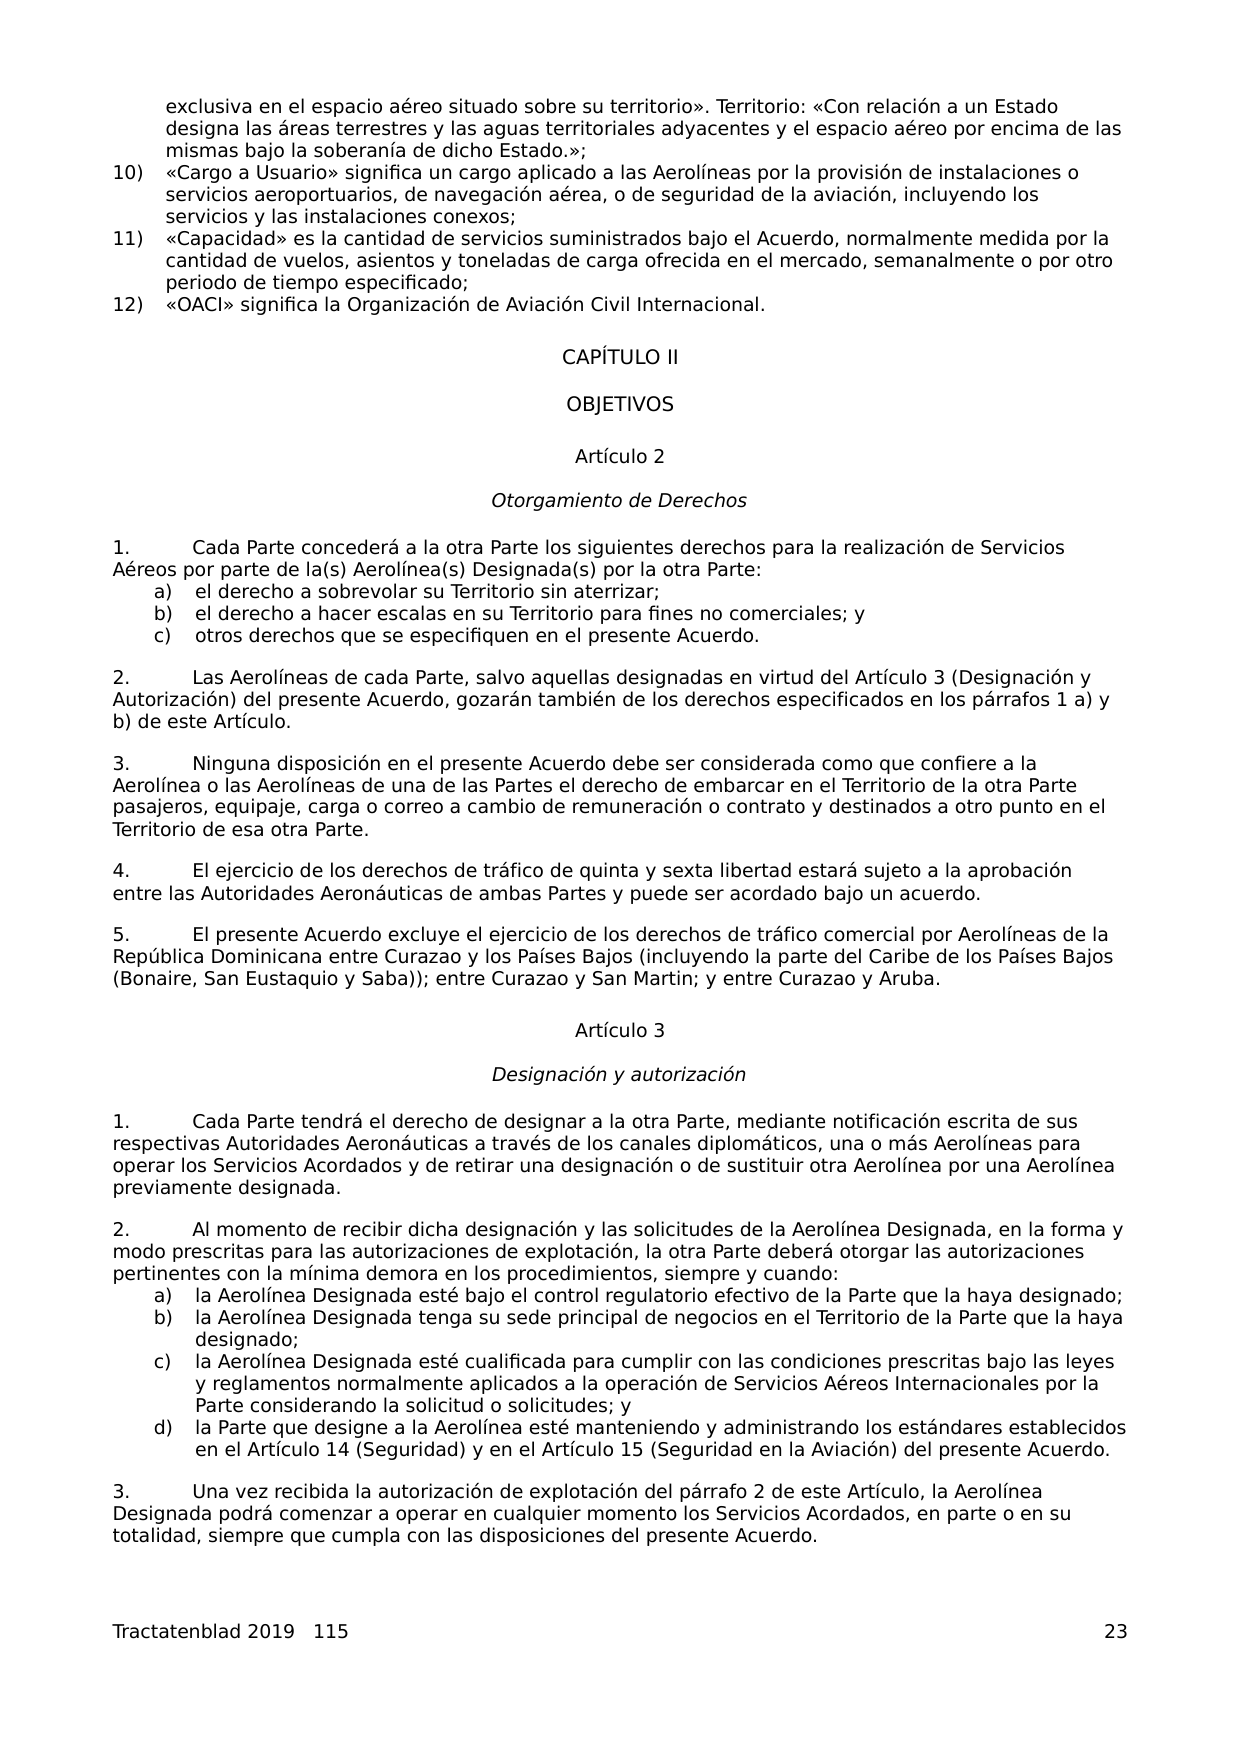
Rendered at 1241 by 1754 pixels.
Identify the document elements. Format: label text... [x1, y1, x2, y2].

text 3. Ninguna disposición en el presente Acuerdo debe ser considerada como que confiere a la Aerolínea o las Aerolíneas de una de las Partes el derecho de embarcar en el Territorio de la otra Parte pasajeros, equipaje, carga o correo a cambio de remuneración o contrato y destinados a otro punto en el Territorio de esa otra Parte. [112, 752, 1128, 840]
text d) la Parte que designe a la Aerolínea esté manteniendo y administrando los estándares establecidos en el Artículo 14 (Seguridad) y en el Artículo 15 (Seguridad en la Aviación) del presente Acuerdo. [153, 1417, 1128, 1461]
text a) el derecho a sobrevolar su Territorio sin aterrizar; [153, 581, 1128, 603]
text 1. Cada Parte tendrá el derecho de designar a la otra Parte, mediante notificación escrita de sus respectivas Autoridades Aeronáuticas a través de los canales diplomáticos, una o más Aerolíneas para operar los Servicios Acordados y de retirar una designación o de sustituir otra Aerolínea por una Aerolínea previamente designada. [112, 1111, 1128, 1199]
text 11) «Capacidad» es la cantidad de servicios suministrados bajo el Acuerdo, normalmente medida por la cantidad de vuelos, asientos y toneladas de carga ofrecida en el mercado, semanalmente o por otro periodo de tiempo especificado; [112, 228, 1128, 294]
text 10) «Cargo a Usuario» significa un cargo aplicado a las Aerolíneas por la provisión de instalaciones o servicios aeroportuarios, de navegación aérea, o de seguridad de la aviación, incluyendo los servicios y las instalaciones conexos; [112, 162, 1128, 228]
text a) la Aerolínea Designada esté bajo el control regulatorio efectivo de la Parte que la haya designado; [153, 1285, 1128, 1307]
subtitle Artículo 3 Designación y autorización [112, 1020, 1128, 1086]
text b) el derecho a hacer escalas en su Territorio para fines no comerciales; y [153, 603, 1128, 624]
text 12) «OACI» significa la Organización de Aviación Civil Internacional. [112, 294, 1128, 316]
text 1. Cada Parte concederá a la otra Parte los siguientes derechos para la realización de Servicios Aéreos por parte de la(s) Aerolínea(s) Designada(s) por la otra Parte: [112, 537, 1128, 581]
text c) la Aerolínea Designada esté cualificada para cumplir con las condiciones prescritas bajo las leyes y reglamentos normalmente aplicados a la operación de Servicios Aéreos Internacionales por la Parte considerando la solicitud o solicitudes; y [153, 1351, 1128, 1417]
text c) otros derechos que se especifiquen en el presente Acuerdo. [153, 624, 1128, 647]
text 2. Al momento de recibir dicha designación y las solicitudes de la Aerolínea Designada, en la forma y modo prescritas para las autorizaciones de explotación, la otra Parte deberá otorgar las autorizaciones pertinentes con la mínima demora en los procedimientos, siempre y cuando: [112, 1219, 1128, 1285]
subtitle Artículo 2 Otorgamiento de Derechos [112, 446, 1128, 512]
subtitle CAPÍTULO II OBJETIVOS [112, 346, 1128, 416]
text 5. El presente Acuerdo excluye el ejercicio de los derechos de tráfico comercial por Aerolíneas de la República Dominicana entre Curazao y los Países Bajos (incluyendo la parte del Caribe de los Países Bajos (Bonaire, San Eustaquio y Saba)); entre Curazao y San Martin; y entre Curazao y Aruba. [112, 924, 1128, 990]
text 3. Una vez recibida la autorización de explotación del párrafo 2 de este Artículo, la Aerolínea Designada podrá comenzar a operar en cualquier momento los Servicios Acordados, en parte o en su totalidad, siempre que cumpla con las disposiciones del presente Acuerdo. [112, 1481, 1128, 1547]
text b) la Aerolínea Designada tenga su sede principal de negocios en el Territorio de la Parte que la haya designado; [153, 1307, 1128, 1351]
text 2. Las Aerolíneas de cada Parte, salvo aquellas designadas en virtud del Artículo 3 (Designación y Autorización) del presente Acuerdo, gozarán también de los derechos especificados en los párrafos 1 a) y b) de este Artículo. [112, 667, 1128, 732]
text 4. El ejercicio de los derechos de tráfico de quinta y sexta libertad estará sujeto a la aprobación entre las Autoridades Aeronáuticas de ambas Partes y puede ser acordado bajo un acuerdo. [112, 860, 1128, 904]
text exclusiva en el espacio aéreo situado sobre su territorio». Territorio: «Con relación a un Estado designa las áreas terrestres y las aguas territoriales adyacentes y el espacio aéreo por encima de las mismas bajo la soberanía de dicho Estado.»; [165, 96, 1128, 162]
